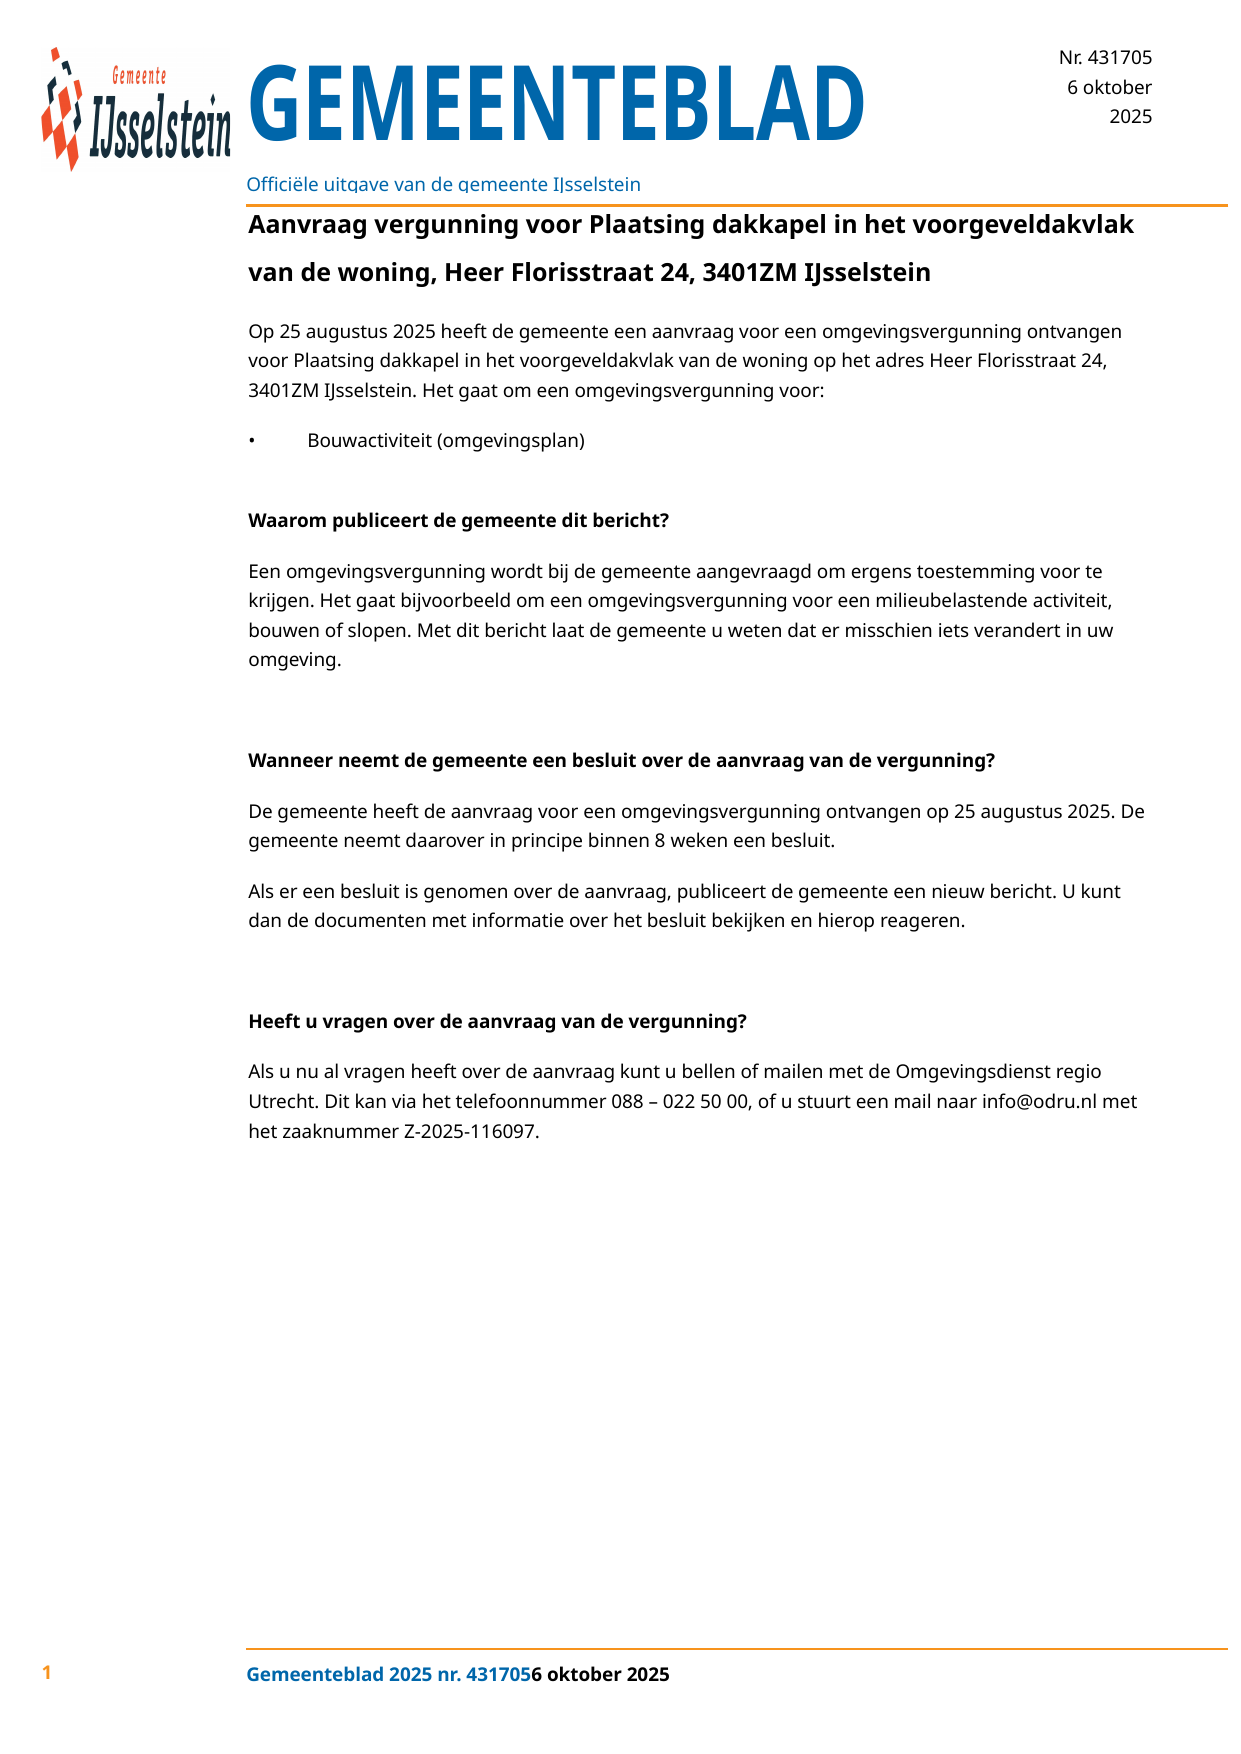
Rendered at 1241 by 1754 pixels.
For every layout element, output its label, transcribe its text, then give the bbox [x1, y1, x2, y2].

text Wanneer neemt de gemeente een besluit over de aanvraag van de vergunning? [248, 747, 1152, 773]
text Waarom publiceert de gemeente dit bericht? [248, 507, 1152, 533]
picture [41, 47, 231, 172]
list Bouwactiviteit (omgevingsplan) [248, 427, 1152, 453]
text De gemeente heeft de aanvraag voor een omgevingsvergunning ontvangen op 25 augustus 2025. De gemeente neemt daarover in principe binnen 8 weken een besluit. [248, 798, 1152, 853]
text Aanvraag vergunning voor Plaatsing dakkapel in het voorgeveldakvlak van de woning, Heer Florisstraat 24, 3401ZM IJsselstein [248, 207, 1152, 288]
text Als u nu al vragen heeft over de aanvraag kunt u bellen of mailen met de Omgevingsdienst regio Utrecht. Dit kan via het telefoonnummer 088 – 022 50 00, of u stuurt een mail naar info@odru.nl met het zaaknummer Z-2025-116097. [248, 1059, 1152, 1144]
text Op 25 augustus 2025 heeft de gemeente een aanvraag voor een omgevingsvergunning ontvangen voor Plaatsing dakkapel in het voorgeveldakvlak van de woning op het adres Heer Florisstraat 24, 3401ZM IJsselstein. Het gaat om een omgevingsvergunning voor: [248, 318, 1152, 403]
text Heeft u vragen over de aanvraag van de vergunning? [248, 1008, 1152, 1034]
text Een omgevingsvergunning wordt bij de gemeente aangevraagd om ergens toestemming voor te krijgen. Het gaat bijvoorbeeld om een omgevingsvergunning voor een milieubelastende activiteit, bouwen of slopen. Met dit bericht laat de gemeente u weten dat er misschien iets verandert in uw omgeving. [248, 558, 1152, 672]
text Als er een besluit is genomen over de aanvraag, publiceert de gemeente een nieuw bericht. U kunt dan de documenten met informatie over het besluit bekijken en hierop reageren. [248, 878, 1152, 933]
